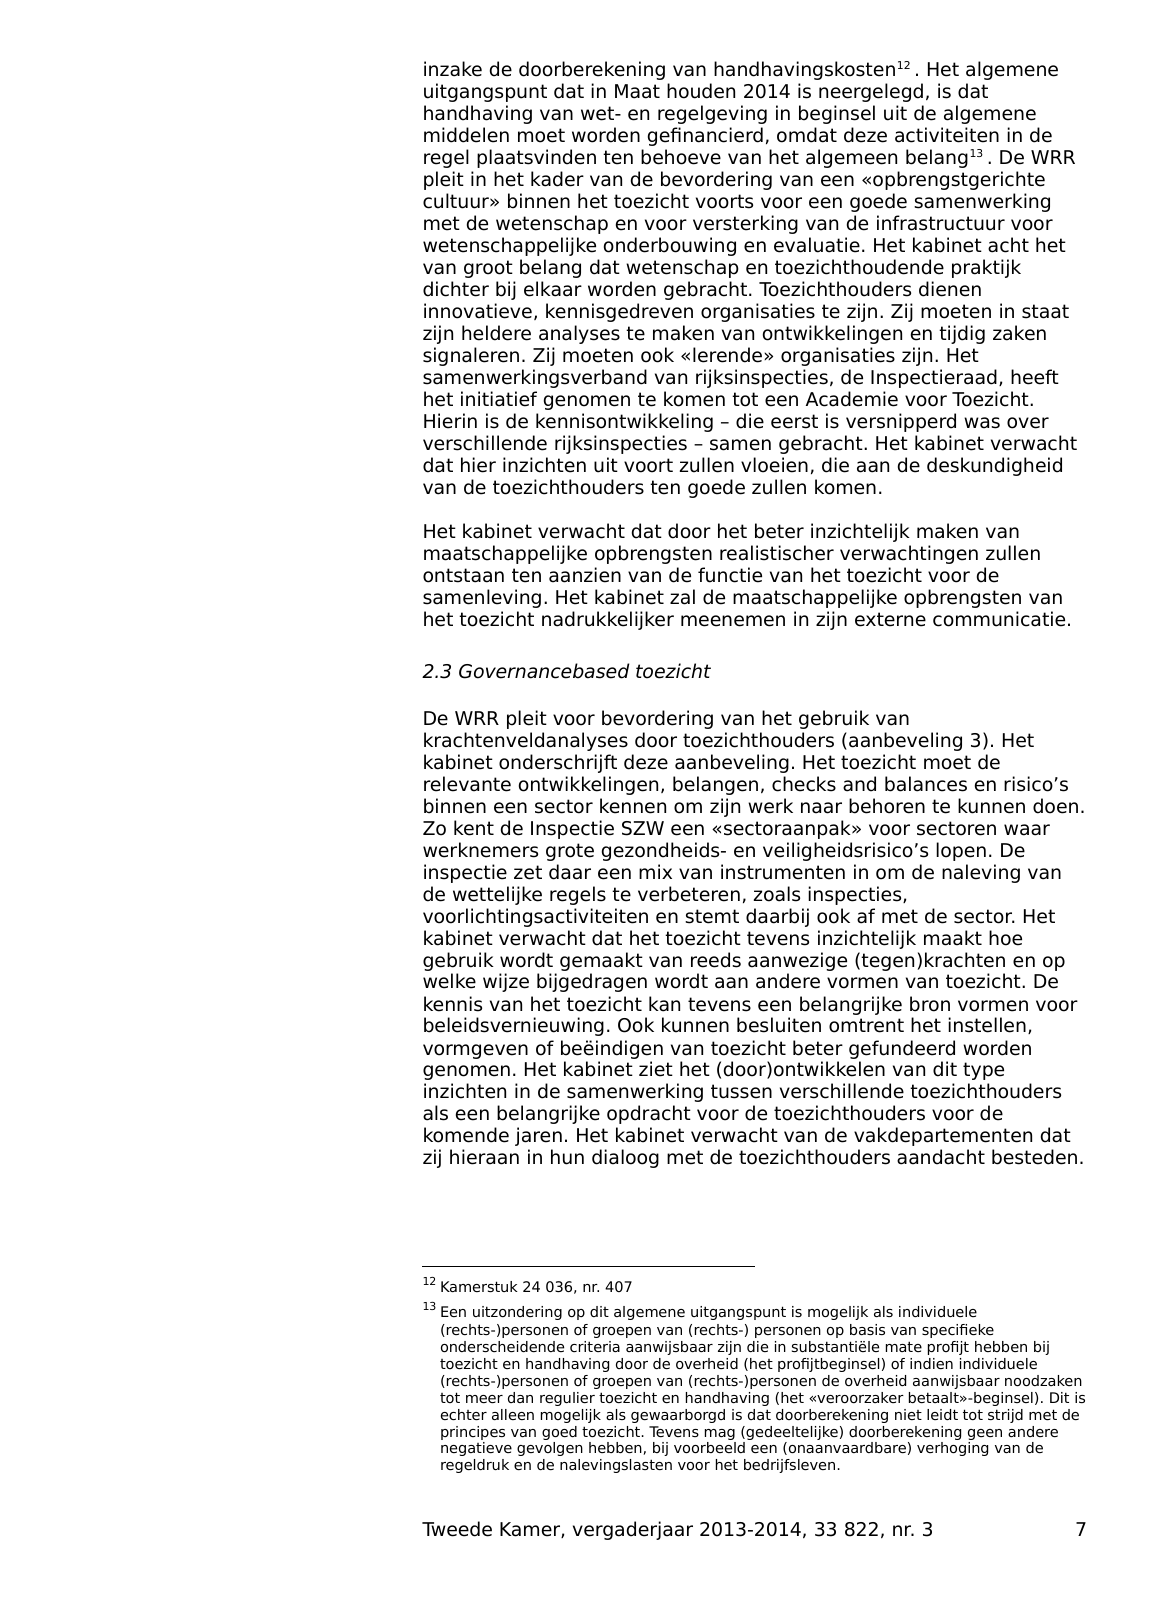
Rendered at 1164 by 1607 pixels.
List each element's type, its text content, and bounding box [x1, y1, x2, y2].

text Het kabinet verwacht dat door het beter inzichtelijk maken van maatschappelijke opbrengsten realistischer verwachtingen zullen ontstaan ten aanzien van de functie van het toezicht voor de samenleving. Het kabinet zal de maatschappelijke opbrengsten van het toezicht nadrukkelijker meenemen in zijn externe communicatie. [422, 521, 1087, 631]
text Kamerstuk 24 036, nr. 407 [422, 1275, 1087, 1297]
text inzake de doorberekening van handhavingskosten. Het algemene uitgangspunt dat in Maat houden 2014 is neergelegd, is dat handhaving van wet- en regelgeving in beginsel uit de algemene middelen moet worden gefinancierd, omdat deze activiteiten in de regel plaatsvinden ten behoeve van het algemeen belang. De WRR pleit in het kader van de bevordering van een «opbrengstgerichte cultuur» binnen het toezicht voorts voor een goede samenwerking met de wetenschap en voor versterking van de infrastructuur voor wetenschappelijke onderbouwing en evaluatie. Het kabinet acht het van groot belang dat wetenschap en toezichthoudende praktijk dichter bij elkaar worden gebracht. Toezichthouders dienen innovatieve, kennisgedreven organisaties te zijn. Zij moeten in staat zijn heldere analyses te maken van ontwikkelingen en tijdig zaken signaleren. Zij moeten ook «lerende» organisaties zijn. Het samenwerkingsverband van rijksinspecties, de Inspectieraad, heeft het initiatief genomen te komen tot een Academie voor Toezicht. Hierin is de kennisontwikkeling – die eerst is versnipperd was over verschillende rijksinspecties – samen gebracht. Het kabinet verwacht dat hier inzichten uit voort zullen vloeien, die aan de deskundigheid van de toezichthouders ten goede zullen komen. [422, 59, 1087, 499]
text Een uitzondering op dit algemene uitgangspunt is mogelijk als individuele (rechts-)personen of groepen van (rechts-) personen op basis van specifieke onderscheidende criteria aanwijsbaar zijn die in substantiële mate profijt hebben bij toezicht en handhaving door de overheid (het profijtbeginsel) of indien individuele (rechts-)personen of groepen van (rechts-)personen de overheid aanwijsbaar noodzaken tot meer dan regulier toezicht en handhaving (het «veroorzaker betaalt»-beginsel). Dit is echter alleen mogelijk als gewaarborgd is dat doorberekening niet leidt tot strijd met de principes van goed toezicht. Tevens mag (gedeeltelijke) doorberekening geen andere negatieve gevolgen hebben, bij voorbeeld een (onaanvaardbare) verhoging van de regeldruk en de nalevingslasten voor het bedrijfsleven. [422, 1300, 1087, 1474]
text De WRR pleit voor bevordering van het gebruik van krachtenveldanalyses door toezichthouders (aanbeveling 3). Het kabinet onderschrijft deze aanbeveling. Het toezicht moet de relevante ontwikkelingen, belangen, checks and balances en risico’s binnen een sector kennen om zijn werk naar behoren te kunnen doen. Zo kent de Inspectie SZW een «sectoraanpak» voor sectoren waar werknemers grote gezondheids- en veiligheidsrisico’s lopen. De inspectie zet daar een mix van instrumenten in om de naleving van de wettelijke regels te verbeteren, zoals inspecties, voorlichtingsactiviteiten en stemt daarbij ook af met de sector. Het kabinet verwacht dat het toezicht tevens inzichtelijk maakt hoe gebruik wordt gemaakt van reeds aanwezige (tegen)krachten en op welke wijze bijgedragen wordt aan andere vormen van toezicht. De kennis van het toezicht kan tevens een belangrijke bron vormen voor beleidsvernieuwing. Ook kunnen besluiten omtrent het instellen, vormgeven of beëindigen van toezicht beter gefundeerd worden genomen. Het kabinet ziet het (door)ontwikkelen van dit type inzichten in de samenwerking tussen verschillende toezichthouders als een belangrijke opdracht voor de toezichthouders voor de komende jaren. Het kabinet verwacht van de vakdepartementen dat zij hieraan in hun dialoog met de toezichthouders aandacht besteden. [422, 708, 1087, 1169]
subtitle 2.3 Governancebased toezicht [422, 661, 1087, 683]
